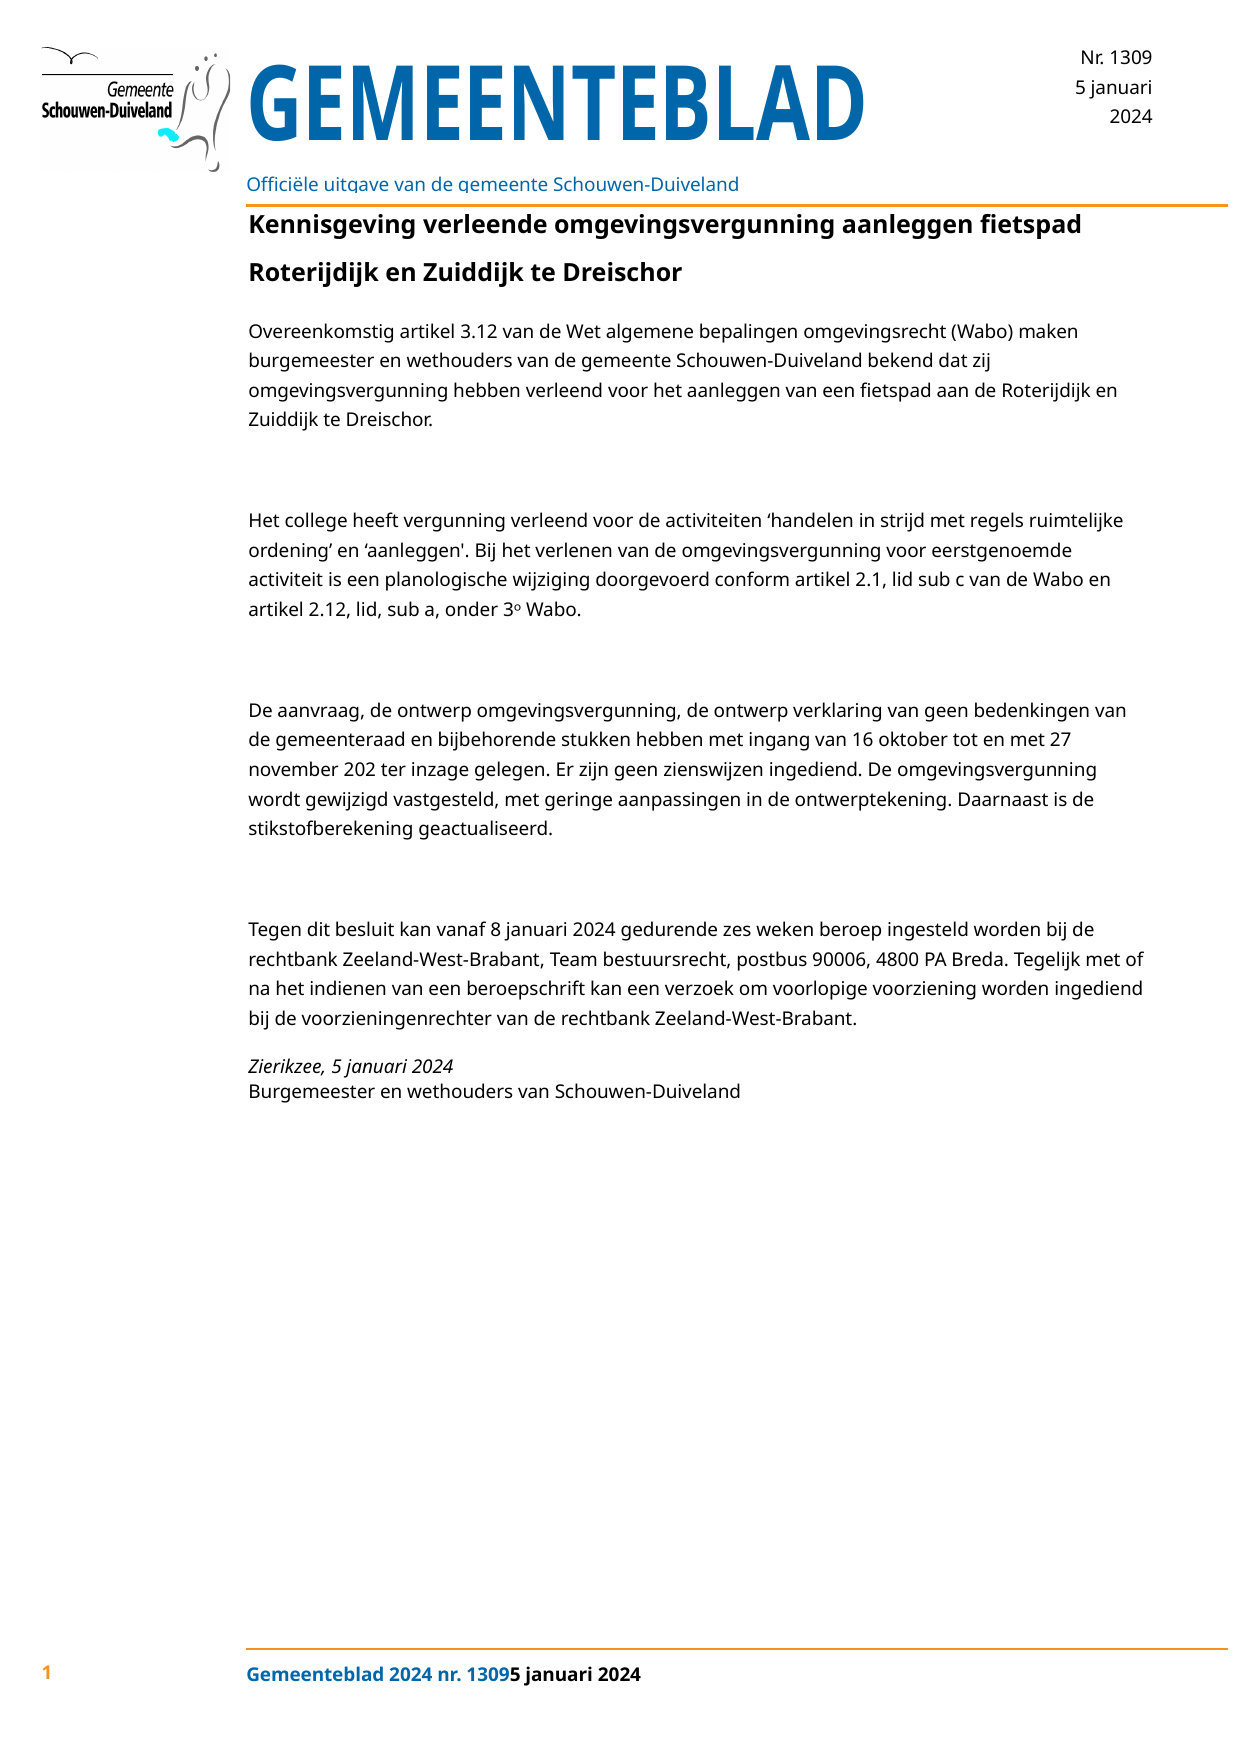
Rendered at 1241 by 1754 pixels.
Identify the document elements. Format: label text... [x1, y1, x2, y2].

text Burgemeester en wethouders van Schouwen-Duiveland [248, 1078, 1152, 1104]
text Tegen dit besluit kan vanaf 8 januari 2024 gedurende zes weken beroep ingesteld worden bij de rechtbank Zeeland-West-Brabant, Team bestuursrecht, postbus 90006, 4800 PA Breda. Tegelijk met of na het indienen van een beroepschrift kan een verzoek om voorlopige voorziening worden ingediend bij de voorzieningenrechter van de rechtbank Zeeland-West-Brabant. [248, 916, 1152, 1031]
text De aanvraag, de ontwerp omgevingsvergunning, de ontwerp verklaring van geen bedenkingen van de gemeenteraad en bijbehorende stukken hebben met ingang van 16 oktober tot en met 27 november 202 ter inzage gelegen. Er zijn geen zienswijzen ingediend. De omgevingsvergunning wordt gewijzigd vastgesteld, met geringe aanpassingen in de ontwerptekening. Daarnaast is de stikstofberekening geactualiseerd. [248, 697, 1152, 841]
picture [41, 47, 231, 172]
text Kennisgeving verleende omgevingsvergunning aanleggen fietspad Roterijdijk en Zuiddijk te Dreischor [248, 207, 1152, 288]
text Zierikzee, 5 januari 2024 [248, 1053, 1152, 1078]
text Het college heeft vergunning verleend voor de activiteiten ‘handelen in strijd met regels ruimtelijke ordening’ en ‘aanleggen'. Bij het verlenen van de omgevingsvergunning voor eerstgenoemde activiteit is een planologische wijziging doorgevoerd conform artikel 2.1, lid sub c van de Wabo en artikel 2.12, lid, sub a, onder 3ᵒ Wabo. [248, 507, 1152, 622]
text Overeenkomstig artikel 3.12 van de Wet algemene bepalingen omgevingsrecht (Wabo) maken burgemeester en wethouders van de gemeente Schouwen-Duiveland bekend dat zij omgevingsvergunning hebben verleend voor het aanleggen van een fietspad aan de Roterijdijk en Zuiddijk te Dreischor. [248, 318, 1152, 432]
